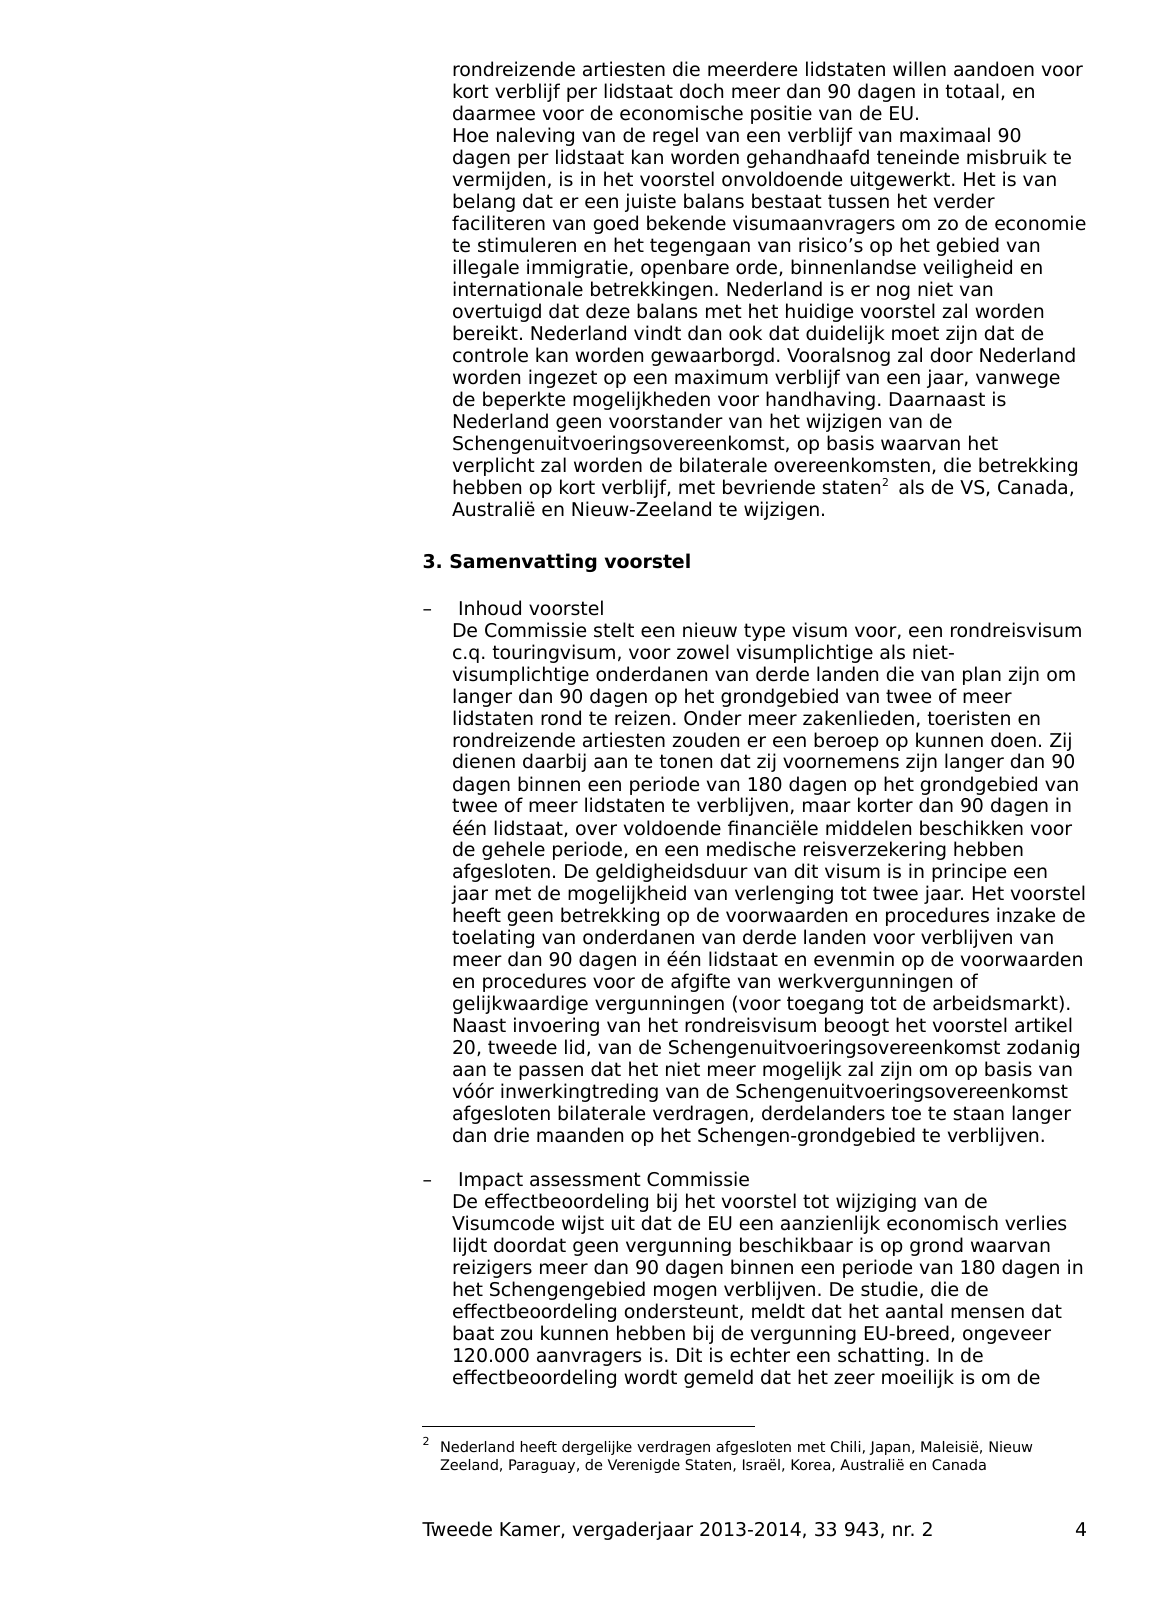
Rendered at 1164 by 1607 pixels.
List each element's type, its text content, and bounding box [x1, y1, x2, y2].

text – Inhoud voorstel [422, 598, 1087, 619]
text – Impact assessment Commissie [422, 1169, 1087, 1191]
text rondreizende artiesten die meerdere lidstaten willen aandoen voor kort verblijf per lidstaat doch meer dan 90 dagen in totaal, en daarmee voor de economische positie van de EU. [452, 59, 1087, 125]
text Nederland heeft dergelijke verdragen afgesloten met Chili, Japan, Maleisië, Nieuw Zeeland, Paraguay, de Verenigde Staten, Israël, Korea, Australië en Canada [422, 1435, 1087, 1474]
text Naast invoering van het rondreisvisum beoogt het voorstel artikel 20, tweede lid, van de Schengenuitvoeringsovereenkomst zodanig aan te passen dat het niet meer mogelijk zal zijn om op basis van vóór inwerkingtreding van de Schengenuitvoeringsovereenkomst afgesloten bilaterale verdragen, derdelanders toe te staan langer dan drie maanden op het Schengen-grondgebied te verblijven. [452, 1015, 1087, 1147]
subtitle 3. Samenvatting voorstel [422, 551, 1087, 573]
text De Commissie stelt een nieuw type visum voor, een rondreisvisum c.q. touringvisum, voor zowel visumplichtige als niet-visumplichtige onderdanen van derde landen die van plan zijn om langer dan 90 dagen op het grondgebied van twee of meer lidstaten rond te reizen. Onder meer zakenlieden, toeristen en rondreizende artiesten zouden er een beroep op kunnen doen. Zij dienen daarbij aan te tonen dat zij voornemens zijn langer dan 90 dagen binnen een periode van 180 dagen op het grondgebied van twee of meer lidstaten te verblijven, maar korter dan 90 dagen in één lidstaat, over voldoende financiële middelen beschikken voor de gehele periode, en een medische reisverzekering hebben afgesloten. De geldigheidsduur van dit visum is in principe een jaar met de mogelijkheid van verlenging tot twee jaar. Het voorstel heeft geen betrekking op de voorwaarden en procedures inzake de toelating van onderdanen van derde landen voor verblijven van meer dan 90 dagen in één lidstaat en evenmin op de voorwaarden en procedures voor de afgifte van werkvergunningen of gelijkwaardige vergunningen (voor toegang tot de arbeidsmarkt). [452, 619, 1087, 1015]
text Hoe naleving van de regel van een verblijf van maximaal 90 dagen per lidstaat kan worden gehandhaafd teneinde misbruik te vermijden, is in het voorstel onvoldoende uitgewerkt. Het is van belang dat er een juiste balans bestaat tussen het verder faciliteren van goed bekende visumaanvragers om zo de economie te stimuleren en het tegengaan van risico’s op het gebied van illegale immigratie, openbare orde, binnenlandse veiligheid en internationale betrekkingen. Nederland is er nog niet van overtuigd dat deze balans met het huidige voorstel zal worden bereikt. Nederland vindt dan ook dat duidelijk moet zijn dat de controle kan worden gewaarborgd. Vooralsnog zal door Nederland worden ingezet op een maximum verblijf van een jaar, vanwege de beperkte mogelijkheden voor handhaving. Daarnaast is Nederland geen voorstander van het wijzigen van de Schengenuitvoeringsovereenkomst, op basis waarvan het verplicht zal worden de bilaterale overeenkomsten, die betrekking hebben op kort verblijf, met bevriende staten als de VS, Canada, Australië en Nieuw-Zeeland te wijzigen. [452, 125, 1087, 521]
text De effectbeoordeling bij het voorstel tot wijziging van de Visumcode wijst uit dat de EU een aanzienlijk economisch verlies lijdt doordat geen vergunning beschikbaar is op grond waarvan reizigers meer dan 90 dagen binnen een periode van 180 dagen in het Schengengebied mogen verblijven. De studie, die de effectbeoordeling ondersteunt, meldt dat het aantal mensen dat baat zou kunnen hebben bij de vergunning EU-breed, ongeveer 120.000 aanvragers is. Dit is echter een schatting. In de effectbeoordeling wordt gemeld dat het zeer moeilijk is om de [452, 1191, 1087, 1389]
